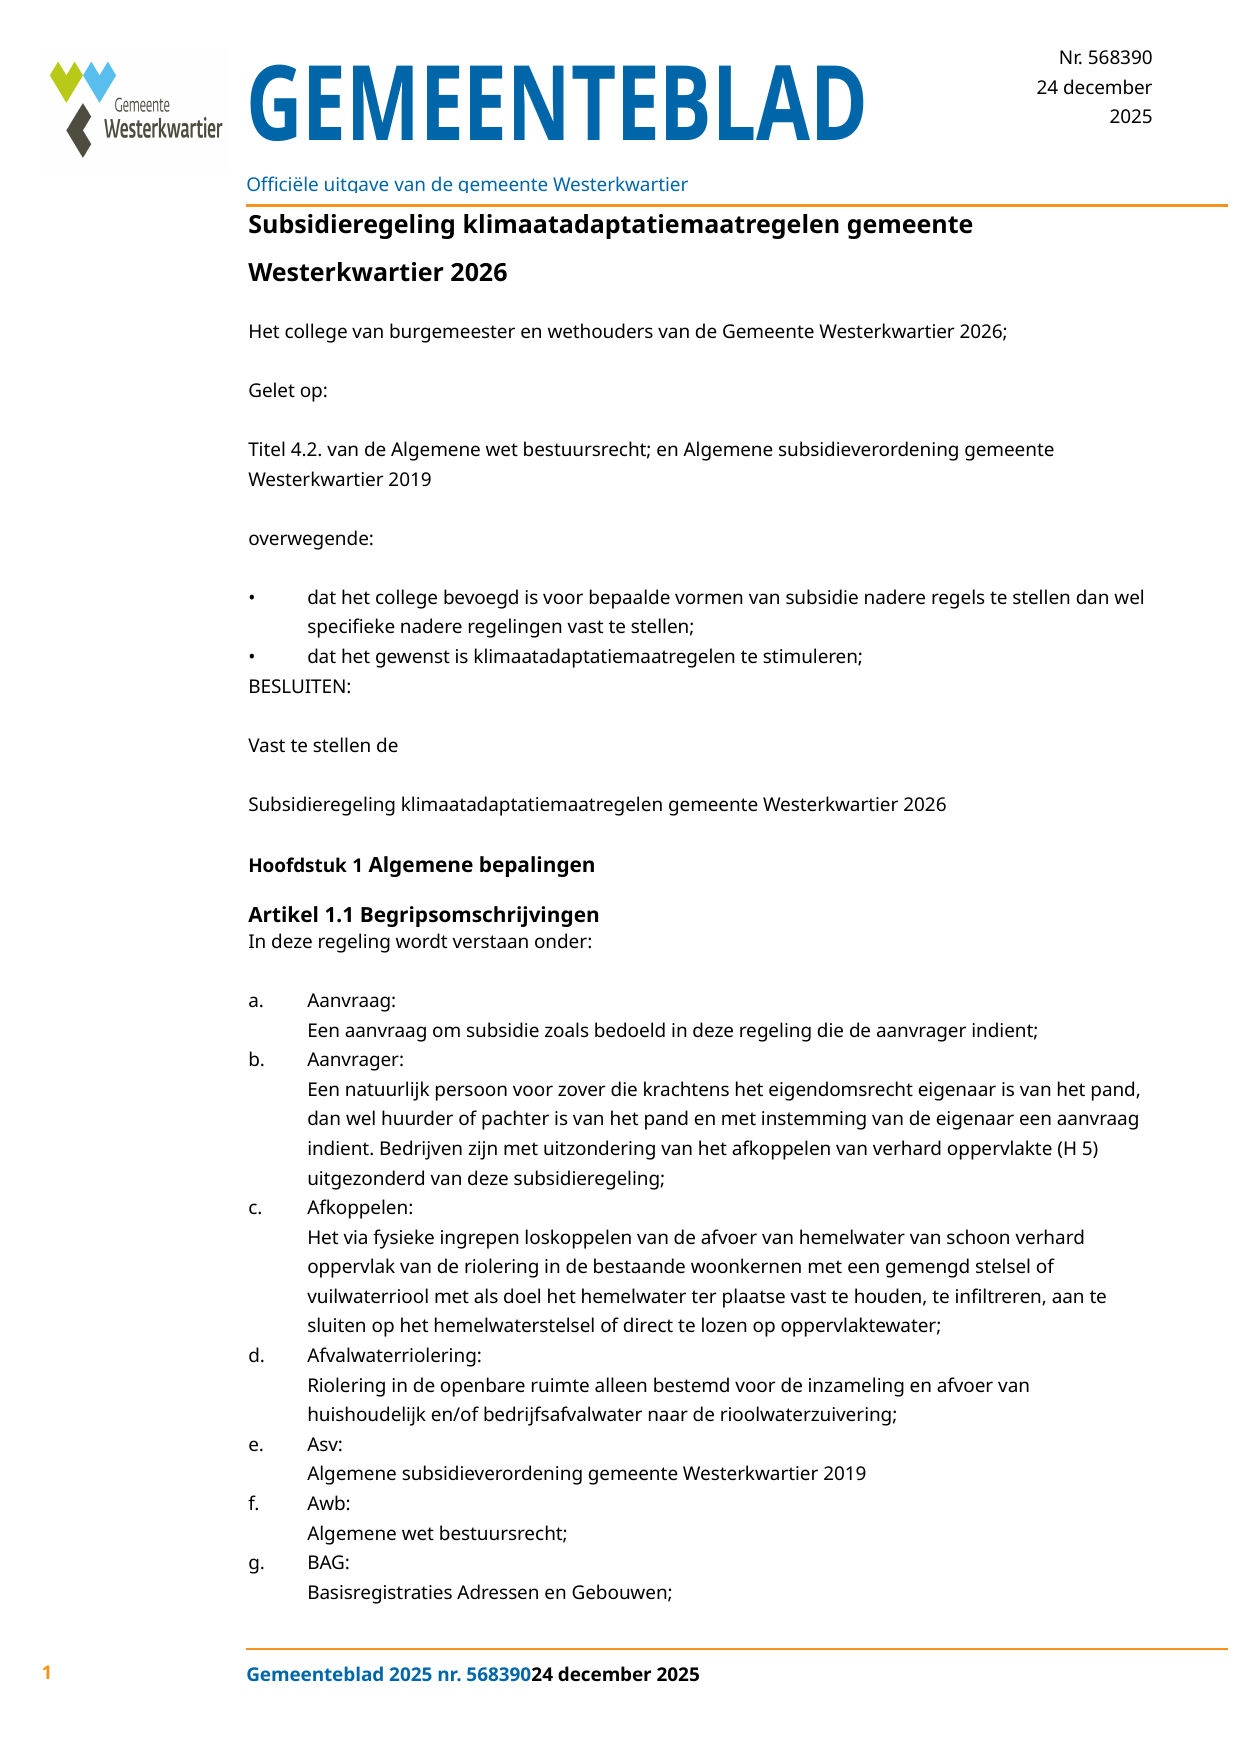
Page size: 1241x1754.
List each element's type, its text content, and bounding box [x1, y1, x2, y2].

text BESLUITEN: [248, 673, 1152, 699]
text Het college van burgemeester en wethouders van de Gemeente Westerkwartier 2026; [248, 318, 1152, 344]
list Een natuurlijk persoon voor zover die krachtens het eigendomsrecht eigenaar is van het pand, dan wel huurder of pachter is van het pand en met instemming van de eigenaar een aanvraag indient. Bedrijven zijn met uitzondering van het afkoppelen van verhard oppervlakte (H 5) uitgezonderd van deze subsidieregeling; [248, 1076, 1152, 1191]
list Riolering in de openbare ruimte alleen bestemd voor de inzameling en afvoer van huishoudelijk en/of bedrijfsafvalwater naar de rioolwaterzuivering; [248, 1372, 1152, 1427]
list Afvalwaterriolering: [248, 1342, 1152, 1368]
picture [41, 47, 231, 172]
list Aanvraag: [248, 987, 1152, 1013]
text Hoofdstuk 1 Algemene bepalingen [248, 850, 1152, 879]
text Vast te stellen de [248, 732, 1152, 758]
text Subsidieregeling klimaatadaptatiemaatregelen gemeente Westerkwartier 2026 [248, 207, 1152, 288]
list Afkoppelen: [248, 1194, 1152, 1220]
text Gelet op: [248, 377, 1152, 403]
list Aanvrager: [248, 1046, 1152, 1072]
list BAG: [248, 1549, 1152, 1575]
list Een aanvraag om subsidie zoals bedoeld in deze regeling die de aanvrager indient; [248, 1017, 1152, 1043]
text Titel 4.2. van de Algemene wet bestuursrecht; en Algemene subsidieverordening gemeente Westerkwartier 2019 [248, 436, 1152, 492]
list Awb: [248, 1490, 1152, 1516]
list Basisregistraties Adressen en Gebouwen; [248, 1579, 1152, 1605]
text overwegende: [248, 525, 1152, 551]
text In deze regeling wordt verstaan onder: [248, 928, 1152, 954]
list Algemene subsidieverordening gemeente Westerkwartier 2019 [248, 1461, 1152, 1486]
list Algemene wet bestuursrecht; [248, 1520, 1152, 1546]
list dat het gewenst is klimaatadaptatiemaatregelen te stimuleren; [248, 643, 1152, 669]
list Asv: [248, 1431, 1152, 1457]
text Artikel 1.1 Begripsomschrijvingen [248, 900, 1152, 928]
list Het via fysieke ingrepen loskoppelen van de afvoer van hemelwater van schoon verhard oppervlak van de riolering in de bestaande woonkernen met een gemengd stelsel of vuilwaterriool met als doel het hemelwater ter plaatse vast te houden, te infiltreren, aan te sluiten op het hemelwaterstelsel of direct te lozen op oppervlaktewater; [248, 1224, 1152, 1338]
list dat het college bevoegd is voor bepaalde vormen van subsidie nadere regels te stellen dan wel specifieke nadere regelingen vast te stellen; [248, 584, 1152, 639]
text Subsidieregeling klimaatadaptatiemaatregelen gemeente Westerkwartier 2026 [248, 791, 1152, 817]
